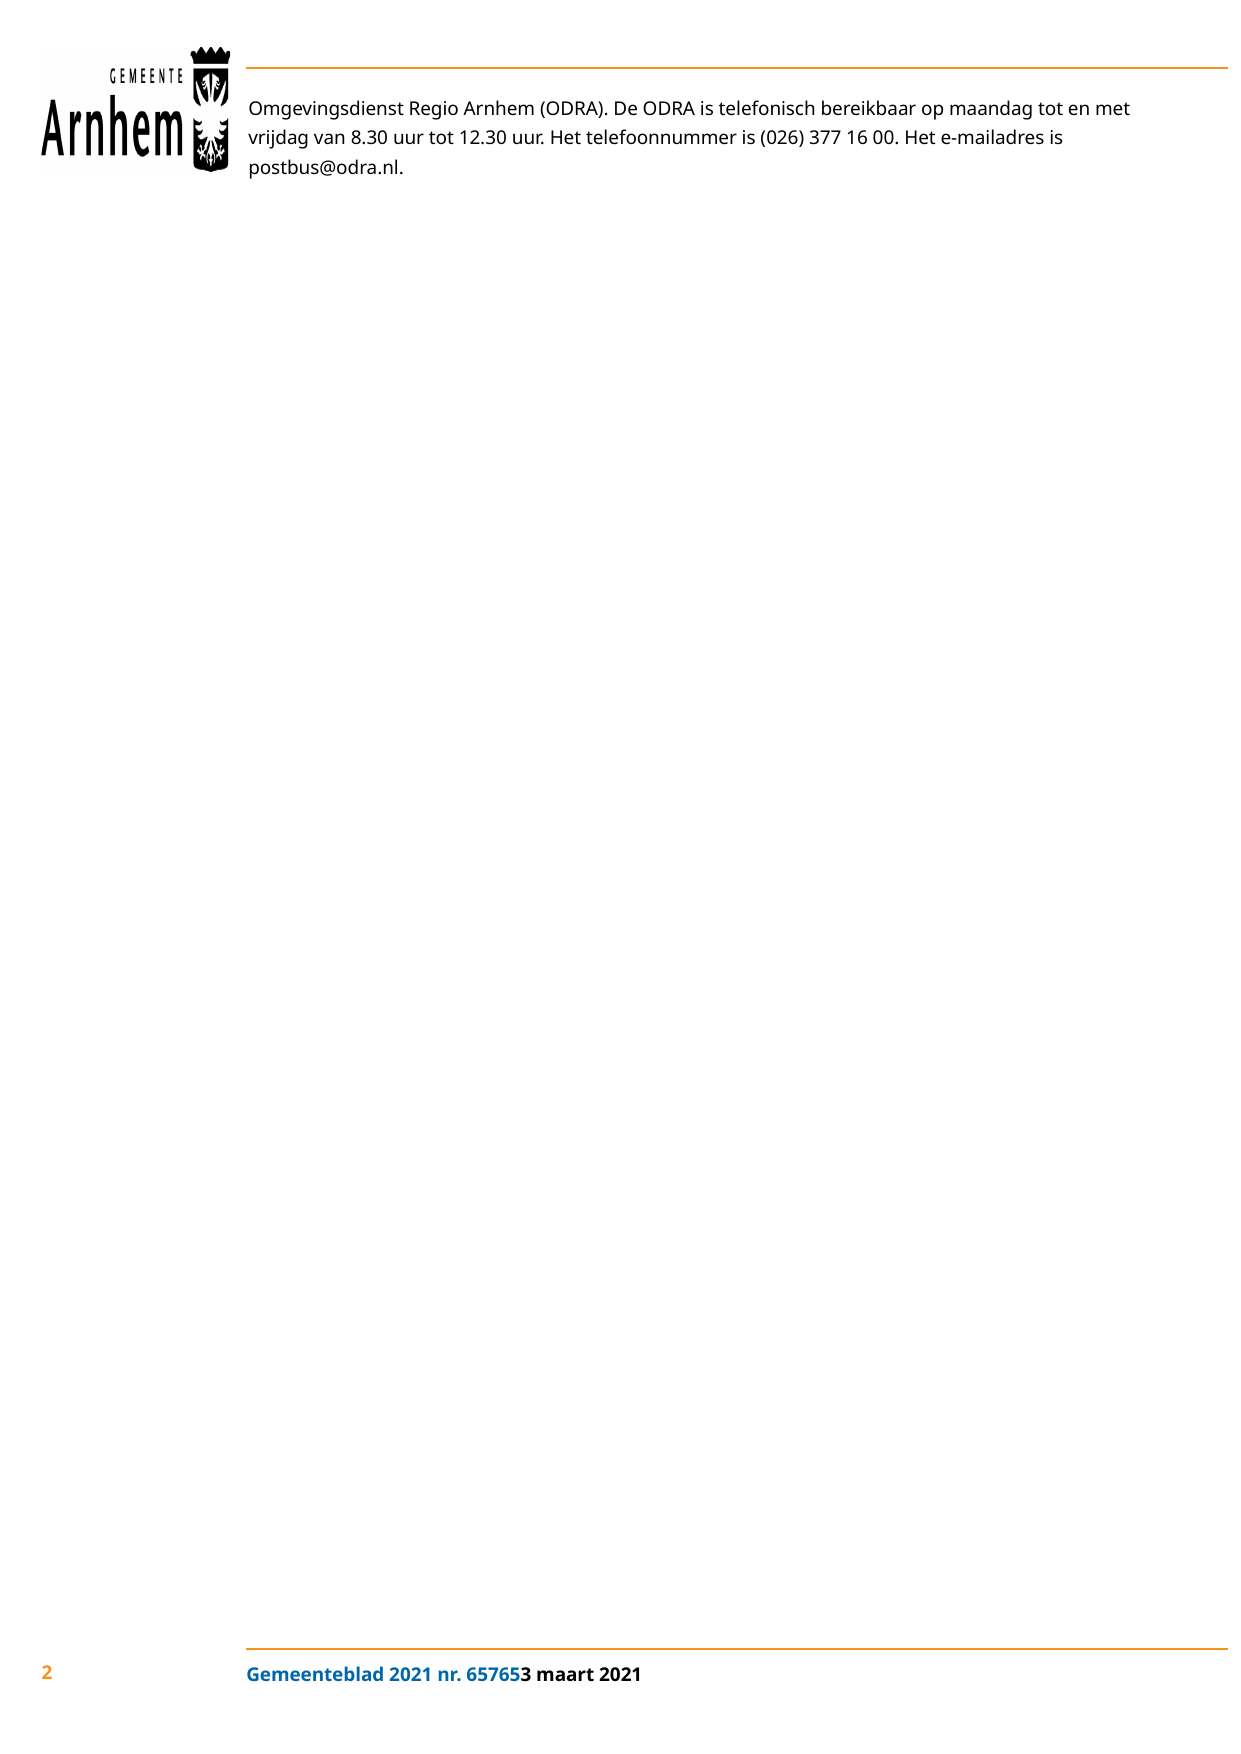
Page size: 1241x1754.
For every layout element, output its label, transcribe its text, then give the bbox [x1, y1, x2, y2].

text Omgevingsdienst Regio Arnhem (ODRA). De ODRA is telefonisch bereikbaar op maandag tot en met vrijdag van 8.30 uur tot 12.30 uur. Het telefoonnummer is (026) 377 16 00. Het e-mailadres is postbus@odra.nl. [248, 95, 1152, 180]
picture [41, 47, 231, 172]
